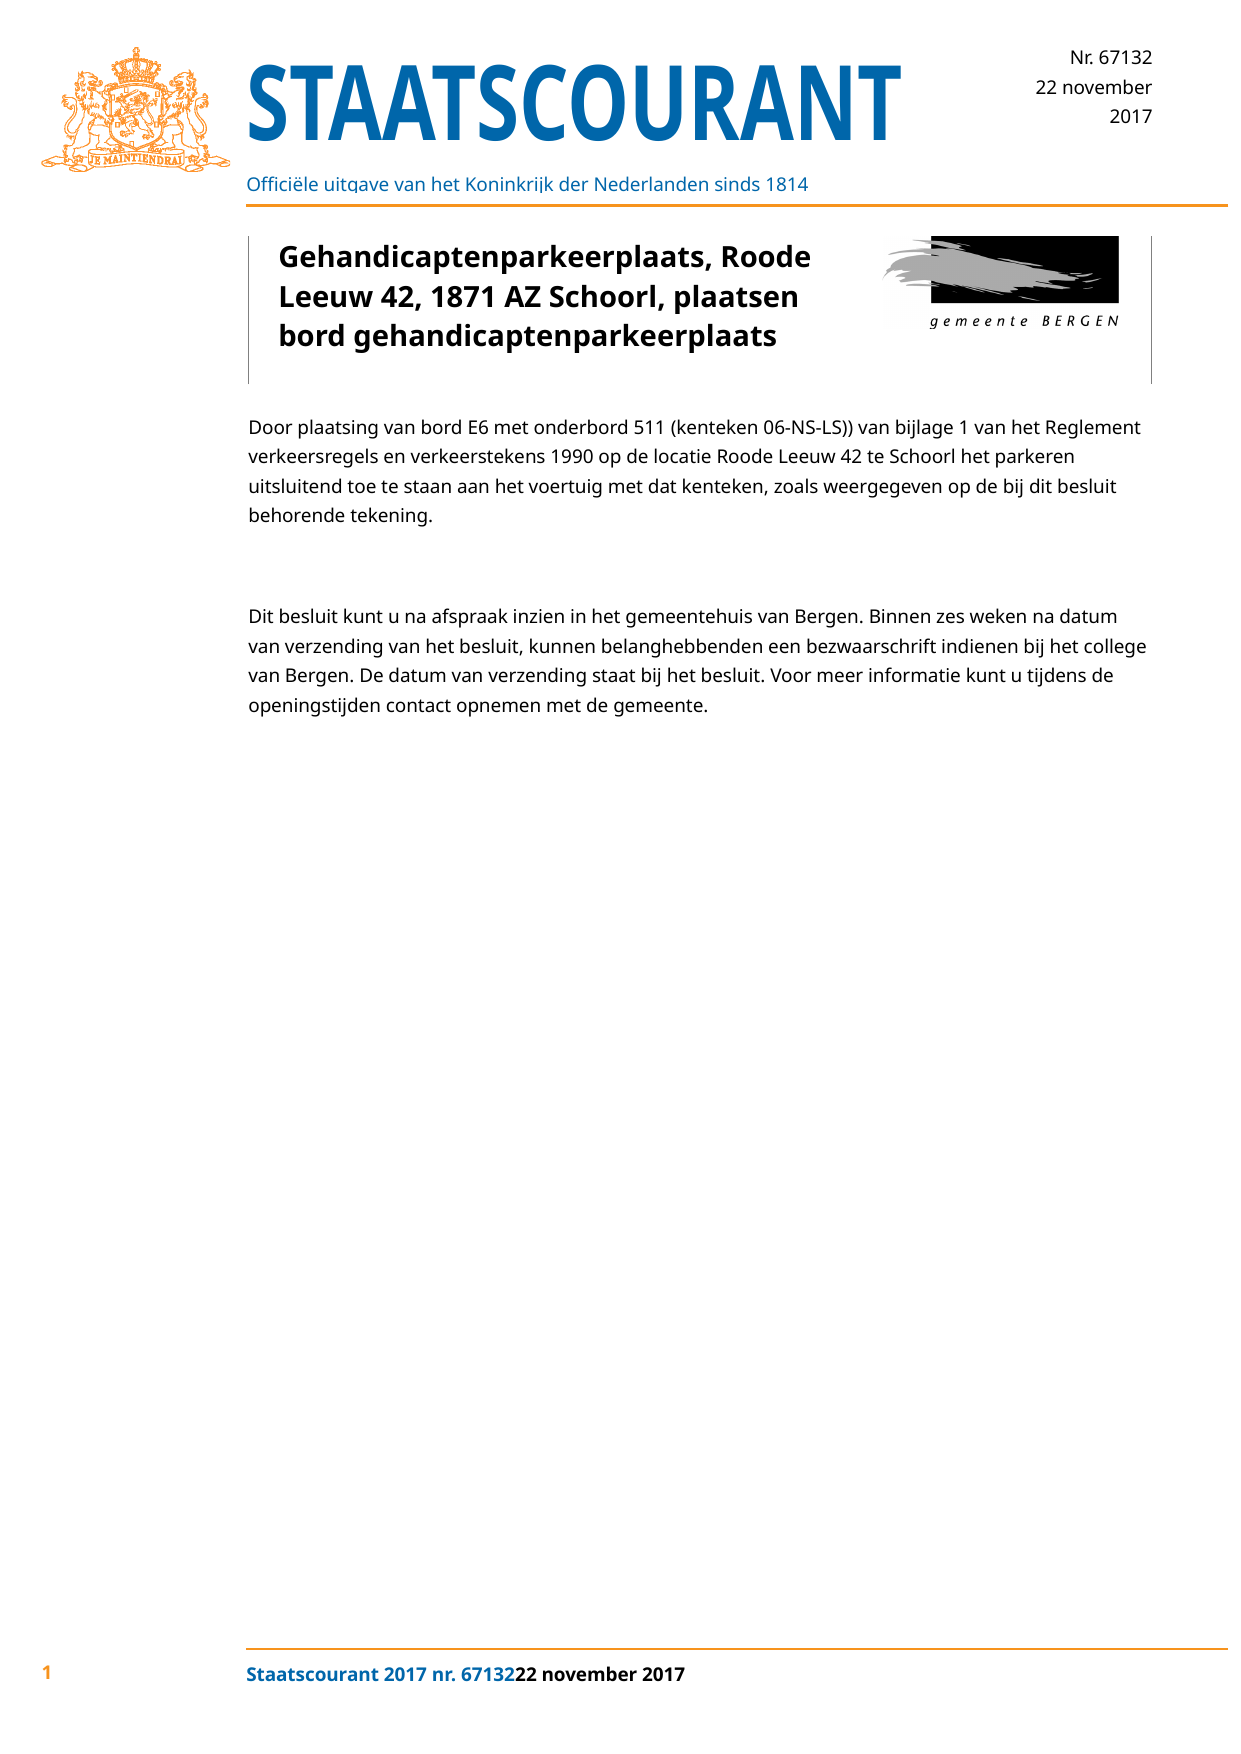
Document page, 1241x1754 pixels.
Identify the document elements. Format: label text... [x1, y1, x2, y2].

picture [41, 47, 231, 172]
table_header Gehandicaptenparkeerplaats, Roode Leeuw 42, 1871 AZ Schoorl, plaatsen bord gehandicaptenparkeerplaats [249, 236, 850, 384]
picture [882, 236, 1119, 329]
table_header [850, 236, 1151, 384]
text Door plaatsing van bord E6 met onderbord 511 (kenteken 06-NS-LS)) van bijlage 1 van het Reglement verkeersregels en verkeerstekens 1990 op de locatie Roode Leeuw 42 te Schoorl het parkeren uitsluitend toe te staan aan het voertuig met dat kenteken, zoals weergegeven op de bij dit besluit behorende tekening. [248, 414, 1152, 528]
text Dit besluit kunt u na afspraak inzien in het gemeentehuis van Bergen. Binnen zes weken na datum van verzending van het besluit, kunnen belanghebbenden een bezwaarschrift indienen bij het college van Bergen. De datum van verzending staat bij het besluit. Voor meer informatie kunt u tijdens de openingstijden contact opnemen met de gemeente. [248, 603, 1152, 718]
